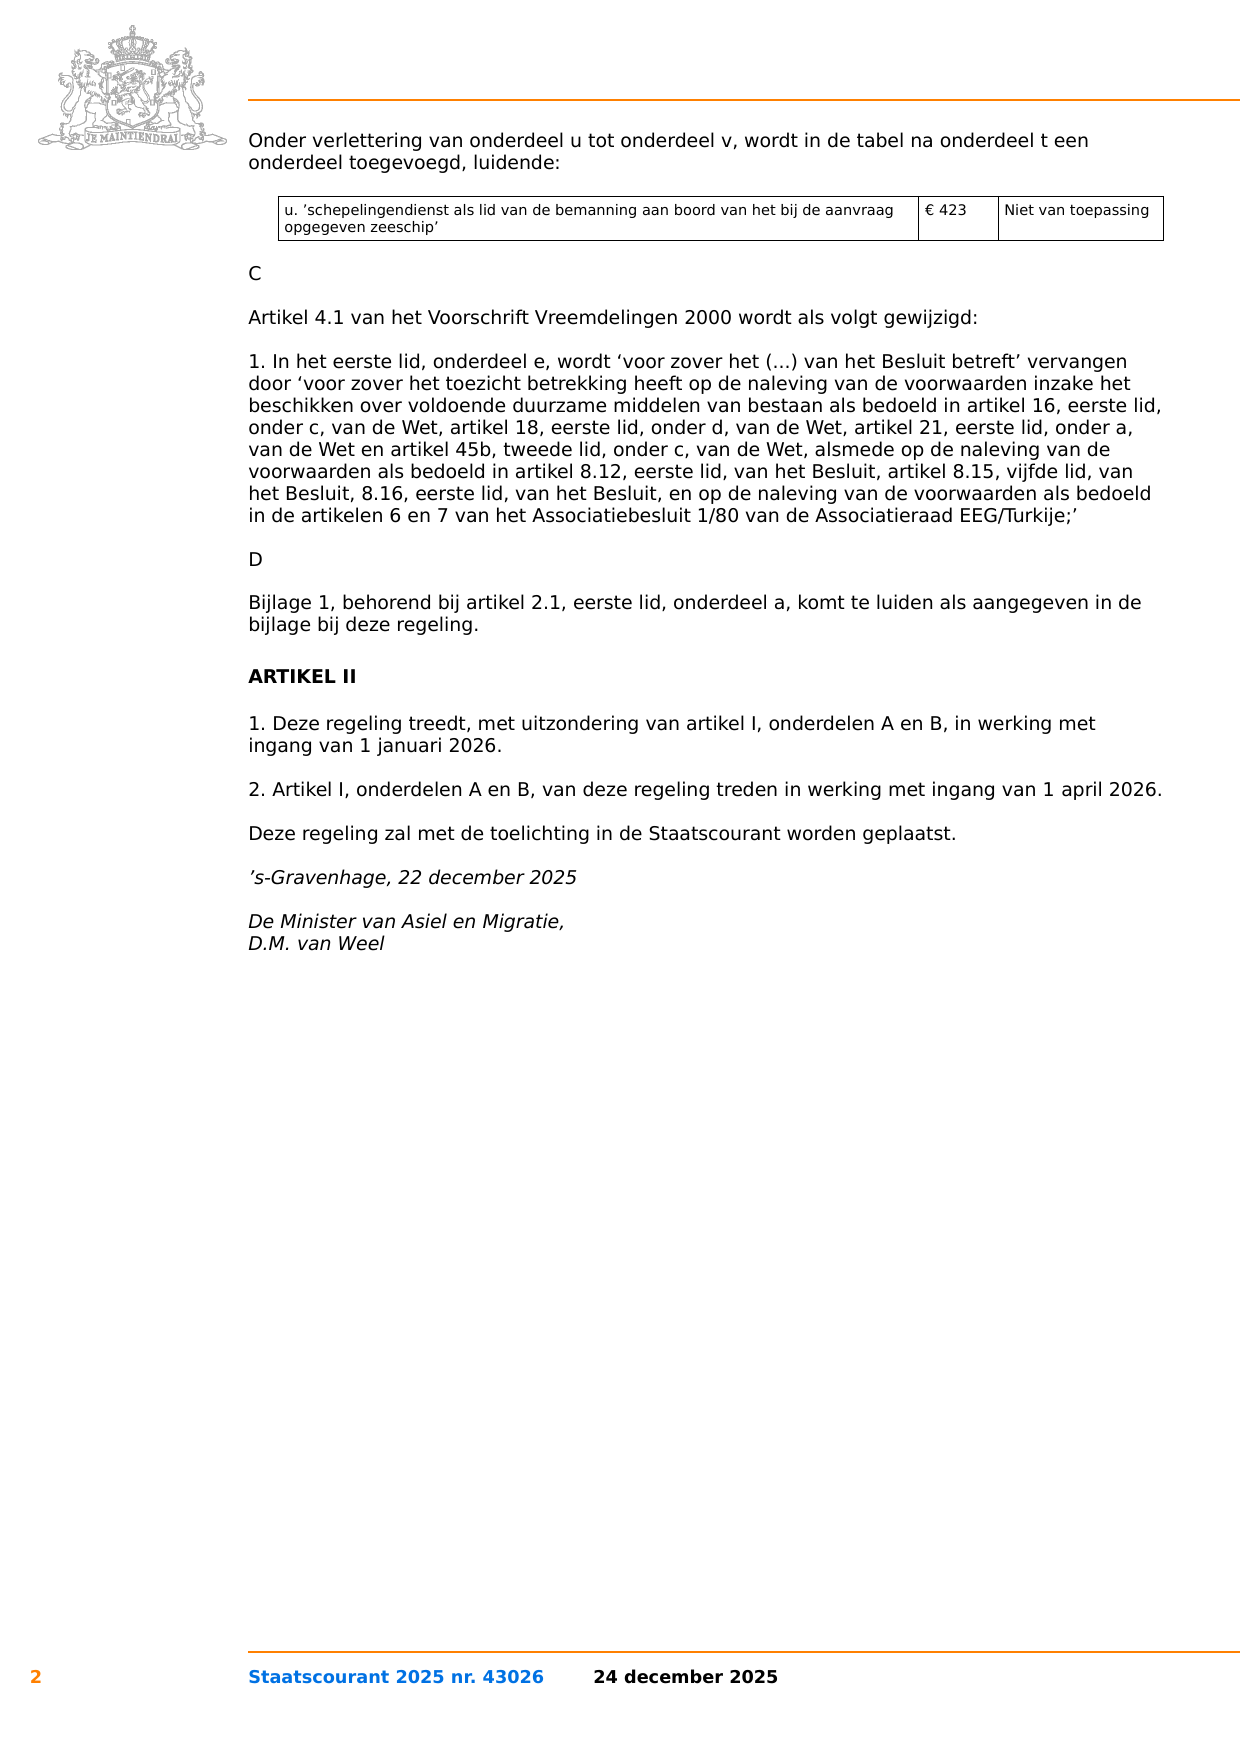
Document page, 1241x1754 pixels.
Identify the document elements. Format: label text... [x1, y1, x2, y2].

table_header € 423 [919, 197, 998, 240]
text Bijlage 1, behorend bij artikel 2.1, eerste lid, onderdeel a, komt te luiden als aangegeven in de bijlage bij deze regeling. [248, 592, 1163, 636]
text Artikel 4.1 van het Voorschrift Vreemdelingen 2000 wordt als volgt gewijzigd: [248, 307, 1163, 329]
picture [38, 25, 227, 150]
text 1. Deze regeling treedt, met uitzondering van artikel I, onderdelen A en B, in werking met ingang van 1 januari 2026. [248, 713, 1163, 757]
text 1. In het eerste lid, onderdeel e, wordt ‘voor zover het (...) van het Besluit betreft’ vervangen door ‘voor zover het toezicht betrekking heeft op de naleving van de voorwaarden inzake het beschikken over voldoende duurzame middelen van bestaan als bedoeld in artikel 16, eerste lid, onder c, van de Wet, artikel 18, eerste lid, onder d, van de Wet, artikel 21, eerste lid, onder a, van de Wet en artikel 45b, tweede lid, onder c, van de Wet, alsmede op de naleving van de voorwaarden als bedoeld in artikel 8.12, eerste lid, van het Besluit, artikel 8.15, vijfde lid, van het Besluit, 8.16, eerste lid, van het Besluit, en op de naleving van de voorwaarden als bedoeld in de artikelen 6 en 7 van het Associatiebesluit 1/80 van de Associatieraad EEG/Turkije;’ [248, 351, 1163, 527]
text De Minister van Asiel en Migratie, D.M. van Weel [248, 911, 1163, 954]
subtitle ARTIKEL II [248, 666, 1163, 688]
table_header u. ’schepelingendienst als lid van de bemanning aan boord van het bij de aanvraag opgegeven zeeschip’ [279, 197, 918, 240]
text ’s-Gravenhage, 22 december 2025 [248, 867, 1163, 889]
table_header Niet van toepassing [999, 197, 1163, 240]
text D [248, 548, 1163, 570]
text Deze regeling zal met de toelichting in de Staatscourant worden geplaatst. [248, 823, 1163, 845]
text Onder verlettering van onderdeel u tot onderdeel v, wordt in de tabel na onderdeel t een onderdeel toegevoegd, luidende: [248, 130, 1163, 174]
text 2. Artikel I, onderdelen A en B, van deze regeling treden in werking met ingang van 1 april 2026. [248, 779, 1163, 801]
text C [248, 263, 1163, 285]
